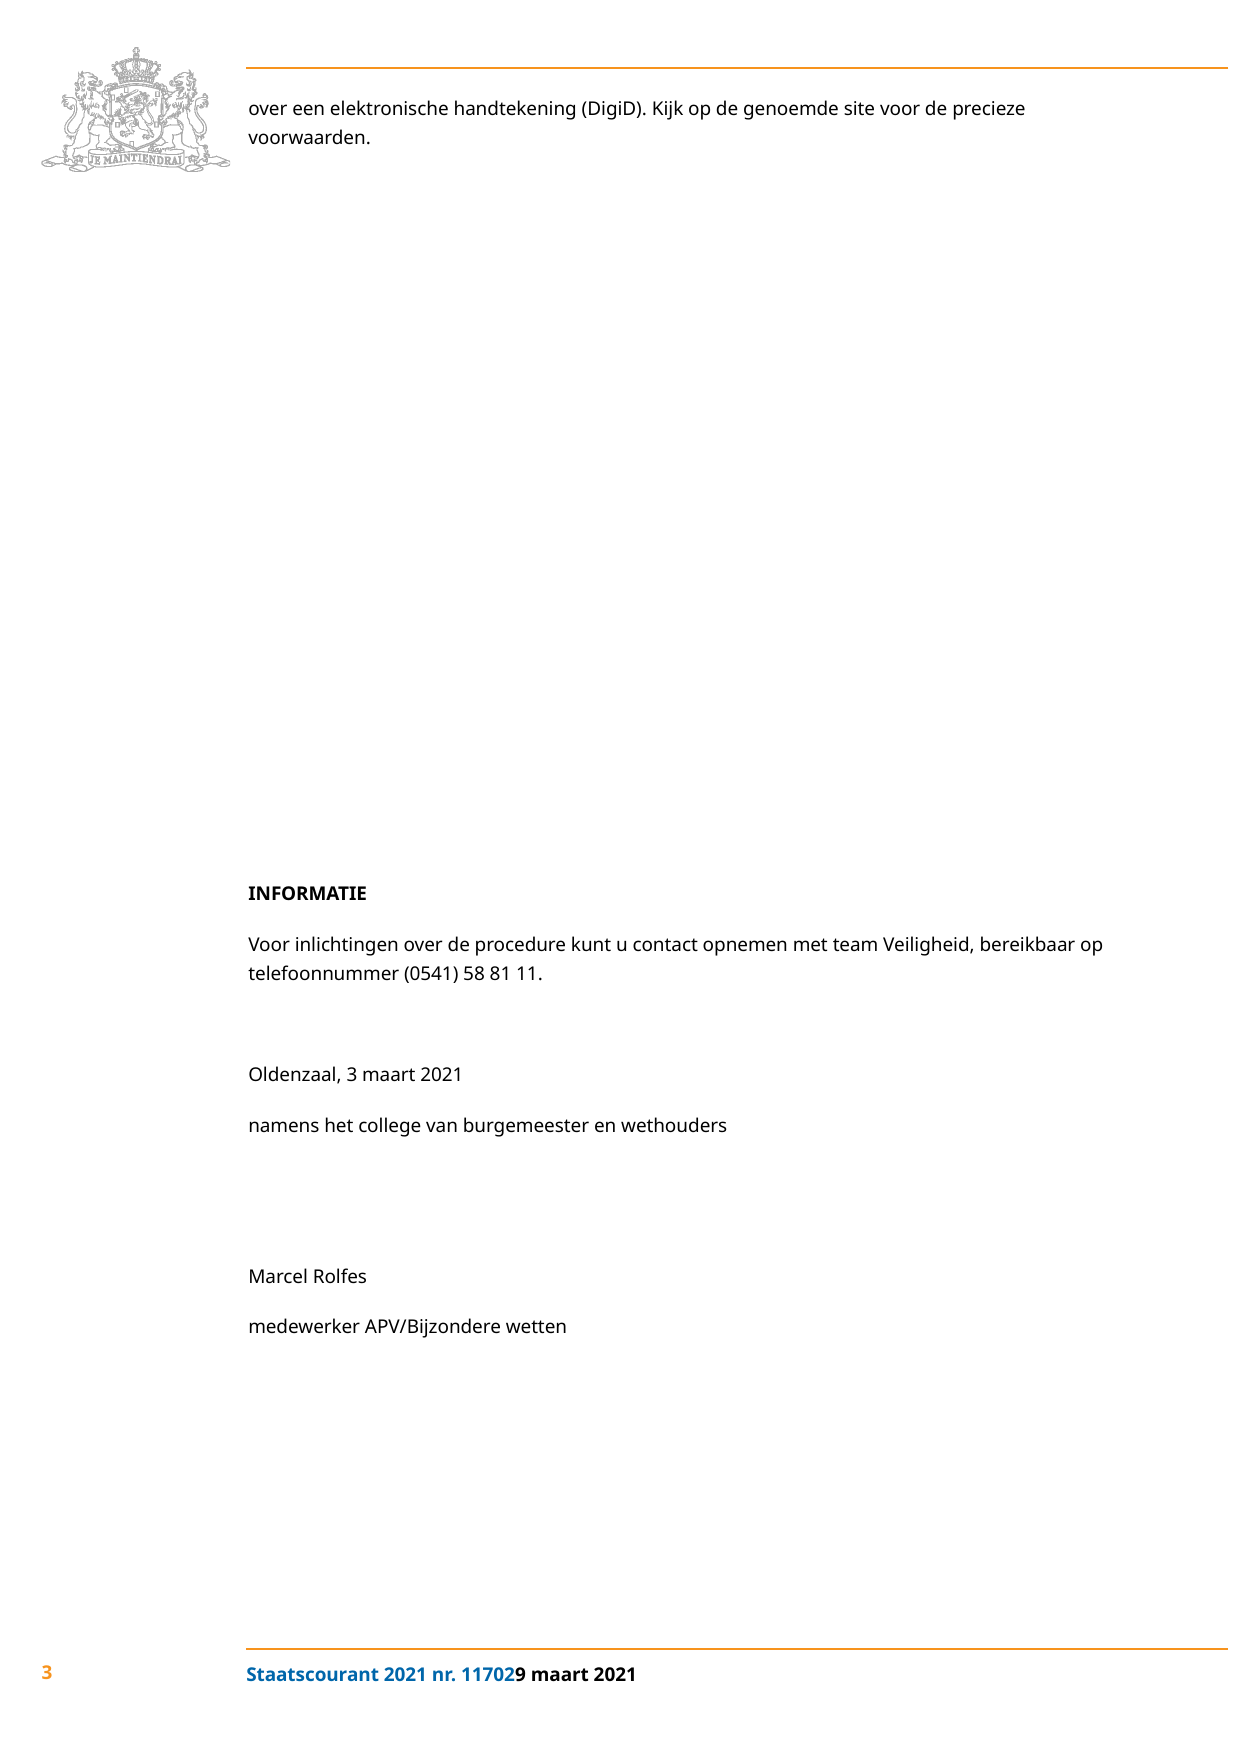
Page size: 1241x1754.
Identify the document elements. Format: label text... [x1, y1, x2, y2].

text INFORMATIE [248, 881, 1152, 906]
text medewerker APV/Bijzondere wetten [248, 1313, 1152, 1339]
text Voor inlichtingen over de procedure kunt u contact opnemen met team Veiligheid, bereikbaar op telefoonnummer (0541) 58 81 11. [248, 931, 1152, 986]
picture [41, 47, 231, 172]
text namens het college van burgemeester en wethouders [248, 1112, 1152, 1138]
text over een elektronische handtekening (DigiD). Kijk op de genoemde site voor de precieze voorwaarden. [248, 95, 1152, 150]
text Marcel Rolfes [248, 1263, 1152, 1289]
text Oldenzaal, 3 maart 2021 [248, 1061, 1152, 1087]
